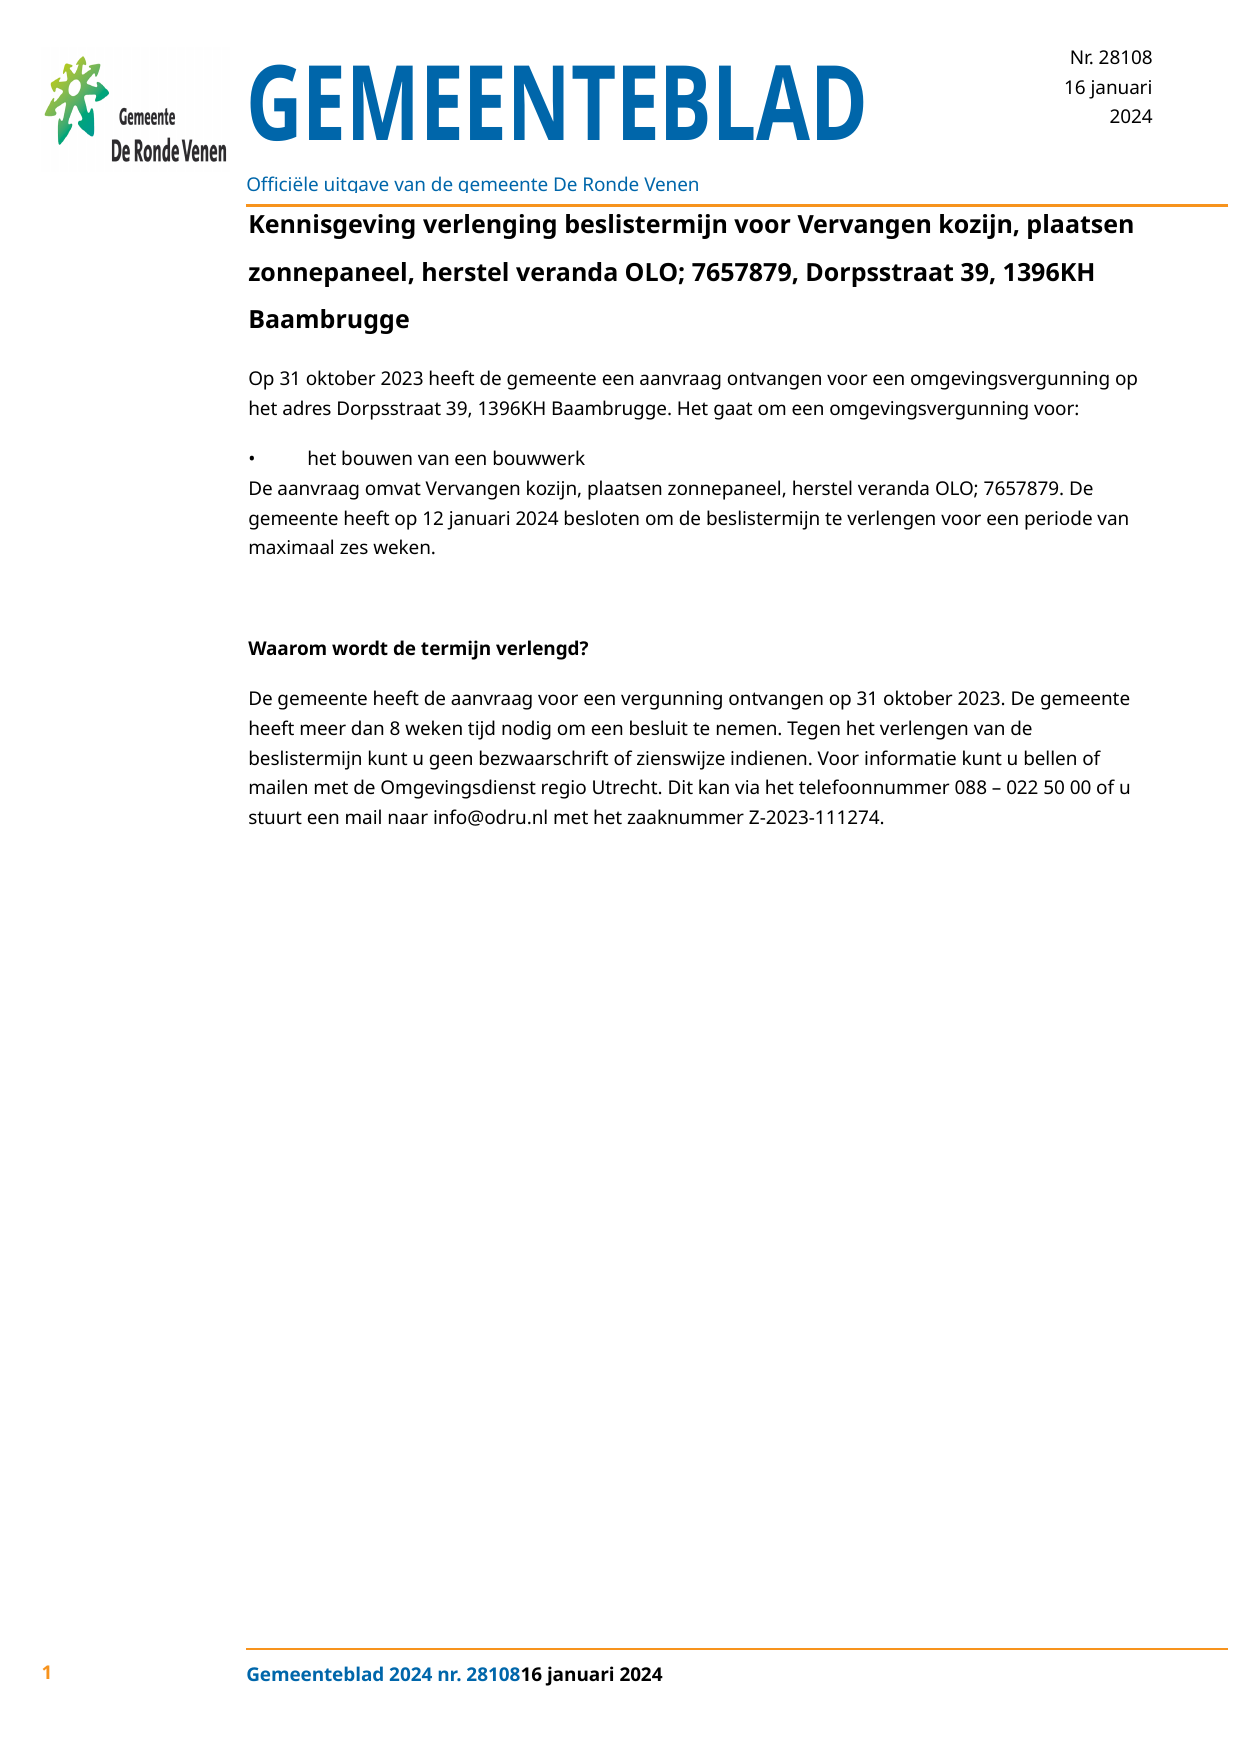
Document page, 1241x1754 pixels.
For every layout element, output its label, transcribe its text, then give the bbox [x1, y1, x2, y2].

text Waarom wordt de termijn verlengd? [248, 635, 1152, 661]
list het bouwen van een bouwwerk [248, 446, 1152, 471]
text De aanvraag omvat Vervangen kozijn, plaatsen zonnepaneel, herstel veranda OLO; 7657879. De gemeente heeft op 12 januari 2024 besloten om de beslistermijn te verlengen voor een periode van maximaal zes weken. [248, 475, 1152, 560]
picture [41, 47, 231, 172]
text Op 31 oktober 2023 heeft de gemeente een aanvraag ontvangen voor een omgevingsvergunning op het adres Dorpsstraat 39, 1396KH Baambrugge. Het gaat om een omgevingsvergunning voor: [248, 366, 1152, 421]
text De gemeente heeft de aanvraag voor een vergunning ontvangen op 31 oktober 2023. De gemeente heeft meer dan 8 weken tijd nodig om een besluit te nemen. Tegen het verlengen van de beslistermijn kunt u geen bezwaarschrift of zienswijze indienen. Voor informatie kunt u bellen of mailen met de Omgevingsdienst regio Utrecht. Dit kan via het telefoonnummer 088 – 022 50 00 of u stuurt een mail naar info@odru.nl met het zaaknummer Z-2023-111274. [248, 686, 1152, 829]
text Kennisgeving verlenging beslistermijn voor Vervangen kozijn, plaatsen zonnepaneel, herstel veranda OLO; 7657879, Dorpsstraat 39, 1396KH Baambrugge [248, 207, 1152, 336]
